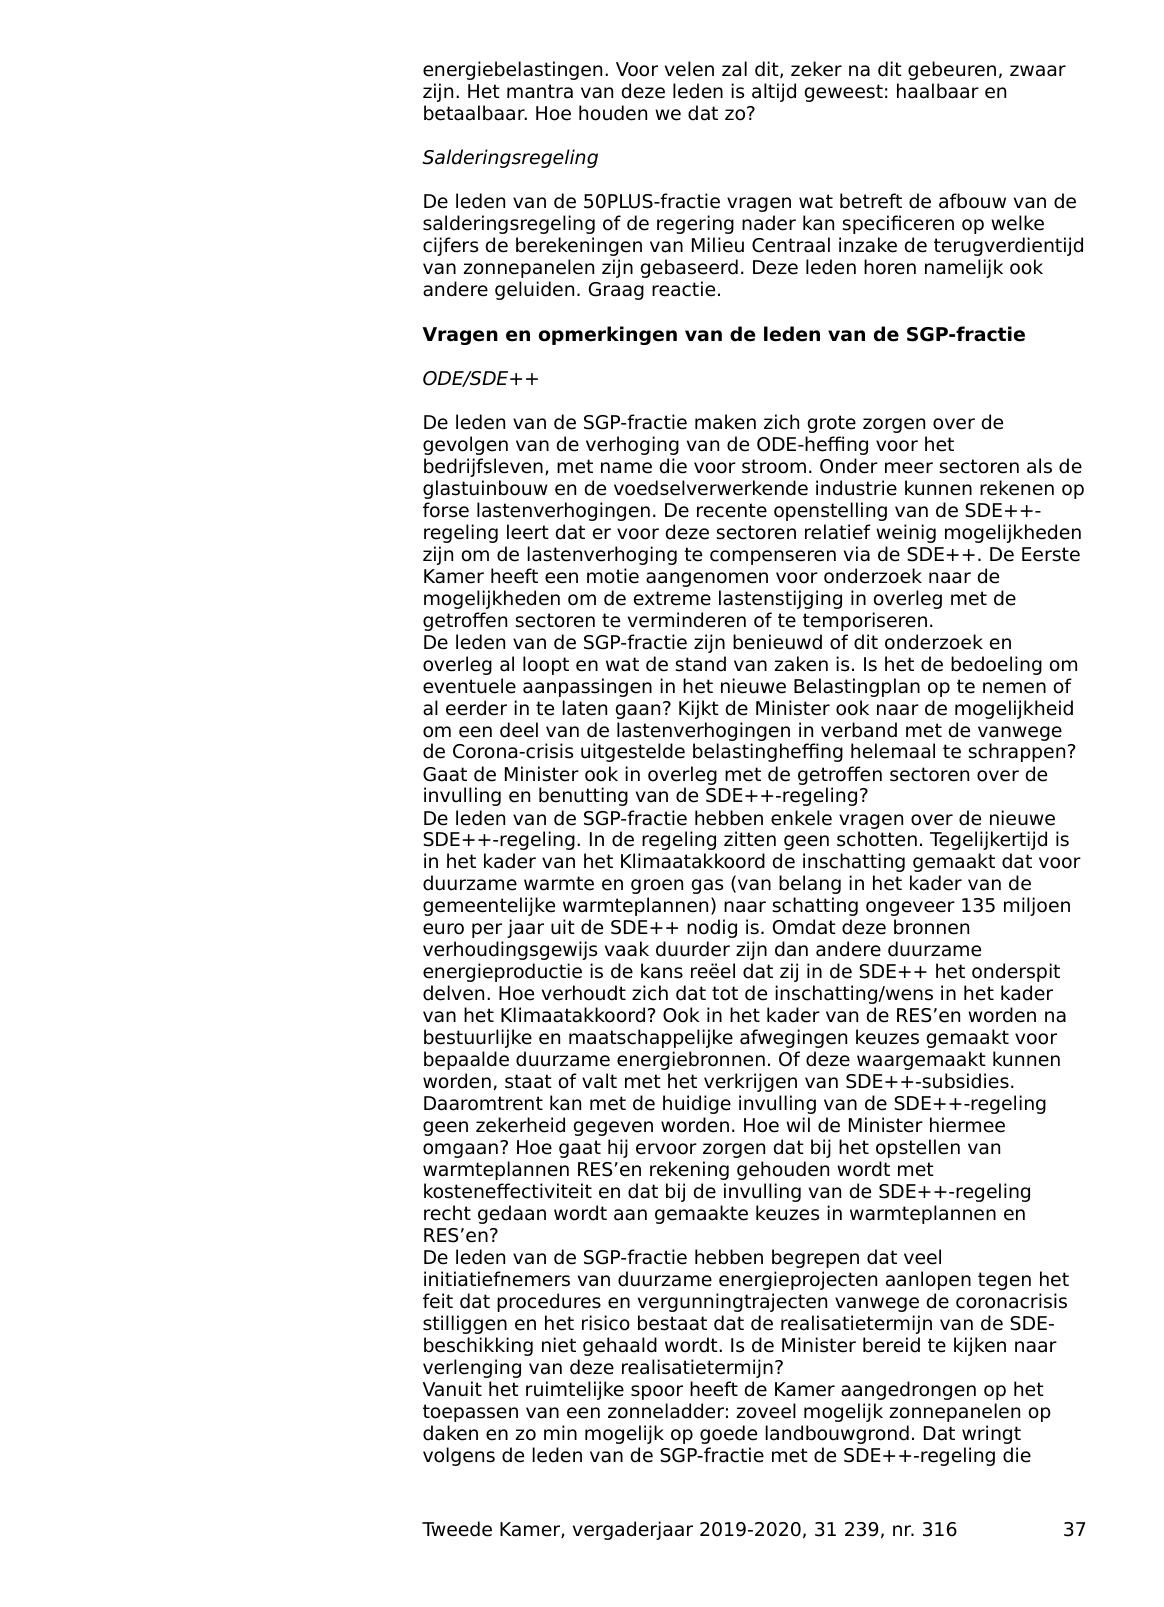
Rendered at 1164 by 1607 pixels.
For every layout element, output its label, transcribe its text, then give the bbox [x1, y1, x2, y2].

text energiebelastingen. Voor velen zal dit, zeker na dit gebeuren, zwaar zijn. Het mantra van deze leden is altijd geweest: haalbaar en betaalbaar. Hoe houden we dat zo? [422, 59, 1087, 125]
text Vanuit het ruimtelijke spoor heeft de Kamer aangedrongen op het toepassen van een zonneladder: zoveel mogelijk zonnepanelen op daken en zo min mogelijk op goede landbouwgrond. Dat wringt volgens de leden van de SGP-fractie met de SDE++-regeling die [422, 1379, 1087, 1467]
subtitle Vragen en opmerkingen van de leden van de SGP-fractie [422, 323, 1087, 345]
subtitle Salderingsregeling [422, 147, 1087, 169]
text De leden van de SGP-fractie zijn benieuwd of dit onderzoek en overleg al loopt en wat de stand van zaken is. Is het de bedoeling om eventuele aanpassingen in het nieuwe Belastingplan op te nemen of al eerder in te laten gaan? Kijkt de Minister ook naar de mogelijkheid om een deel van de lastenverhogingen in verband met de vanwege de Corona-crisis uitgestelde belastingheffing helemaal te schrappen? Gaat de Minister ook in overleg met de getroffen sectoren over de invulling en benutting van de SDE++-regeling? [422, 632, 1087, 807]
text De leden van de SGP-fractie hebben begrepen dat veel initiatiefnemers van duurzame energieprojecten aanlopen tegen het feit dat procedures en vergunningtrajecten vanwege de coronacrisis stilliggen en het risico bestaat dat de realisatietermijn van de SDE-beschikking niet gehaald wordt. Is de Minister bereid te kijken naar verlenging van deze realisatietermijn? [422, 1247, 1087, 1379]
text De leden van de SGP-fractie maken zich grote zorgen over de gevolgen van de verhoging van de ODE-heffing voor het bedrijfsleven, met name die voor stroom. Onder meer sectoren als de glastuinbouw en de voedselverwerkende industrie kunnen rekenen op forse lastenverhogingen. De recente openstelling van de SDE++-regeling leert dat er voor deze sectoren relatief weinig mogelijkheden zijn om de lastenverhoging te compenseren via de SDE++. De Eerste Kamer heeft een motie aangenomen voor onderzoek naar de mogelijkheden om de extreme lastenstijging in overleg met de getroffen sectoren te verminderen of te temporiseren. [422, 412, 1087, 632]
subtitle ODE/SDE++ [422, 368, 1087, 389]
text De leden van de 50PLUS-fractie vragen wat betreft de afbouw van de salderingsregeling of de regering nader kan specificeren op welke cijfers de berekeningen van Milieu Centraal inzake de terugverdientijd van zonnepanelen zijn gebaseerd. Deze leden horen namelijk ook andere geluiden. Graag reactie. [422, 191, 1087, 301]
text De leden van de SGP-fractie hebben enkele vragen over de nieuwe SDE++-regeling. In de regeling zitten geen schotten. Tegelijkertijd is in het kader van het Klimaatakkoord de inschatting gemaakt dat voor duurzame warmte en groen gas (van belang in het kader van de gemeentelijke warmteplannen) naar schatting ongeveer 135 miljoen euro per jaar uit de SDE++ nodig is. Omdat deze bronnen verhoudingsgewijs vaak duurder zijn dan andere duurzame energieproductie is de kans reëel dat zij in de SDE++ het onderspit delven. Hoe verhoudt zich dat tot de inschatting/wens in het kader van het Klimaatakkoord? Ook in het kader van de RES’en worden na bestuurlijke en maatschappelijke afwegingen keuzes gemaakt voor bepaalde duurzame energiebronnen. Of deze waargemaakt kunnen worden, staat of valt met het verkrijgen van SDE++-subsidies. Daaromtrent kan met de huidige invulling van de SDE++-regeling geen zekerheid gegeven worden. Hoe wil de Minister hiermee omgaan? Hoe gaat hij ervoor zorgen dat bij het opstellen van warmteplannen RES’en rekening gehouden wordt met kosteneffectiviteit en dat bij de invulling van de SDE++-regeling recht gedaan wordt aan gemaakte keuzes in warmteplannen en RES’en? [422, 807, 1087, 1247]
